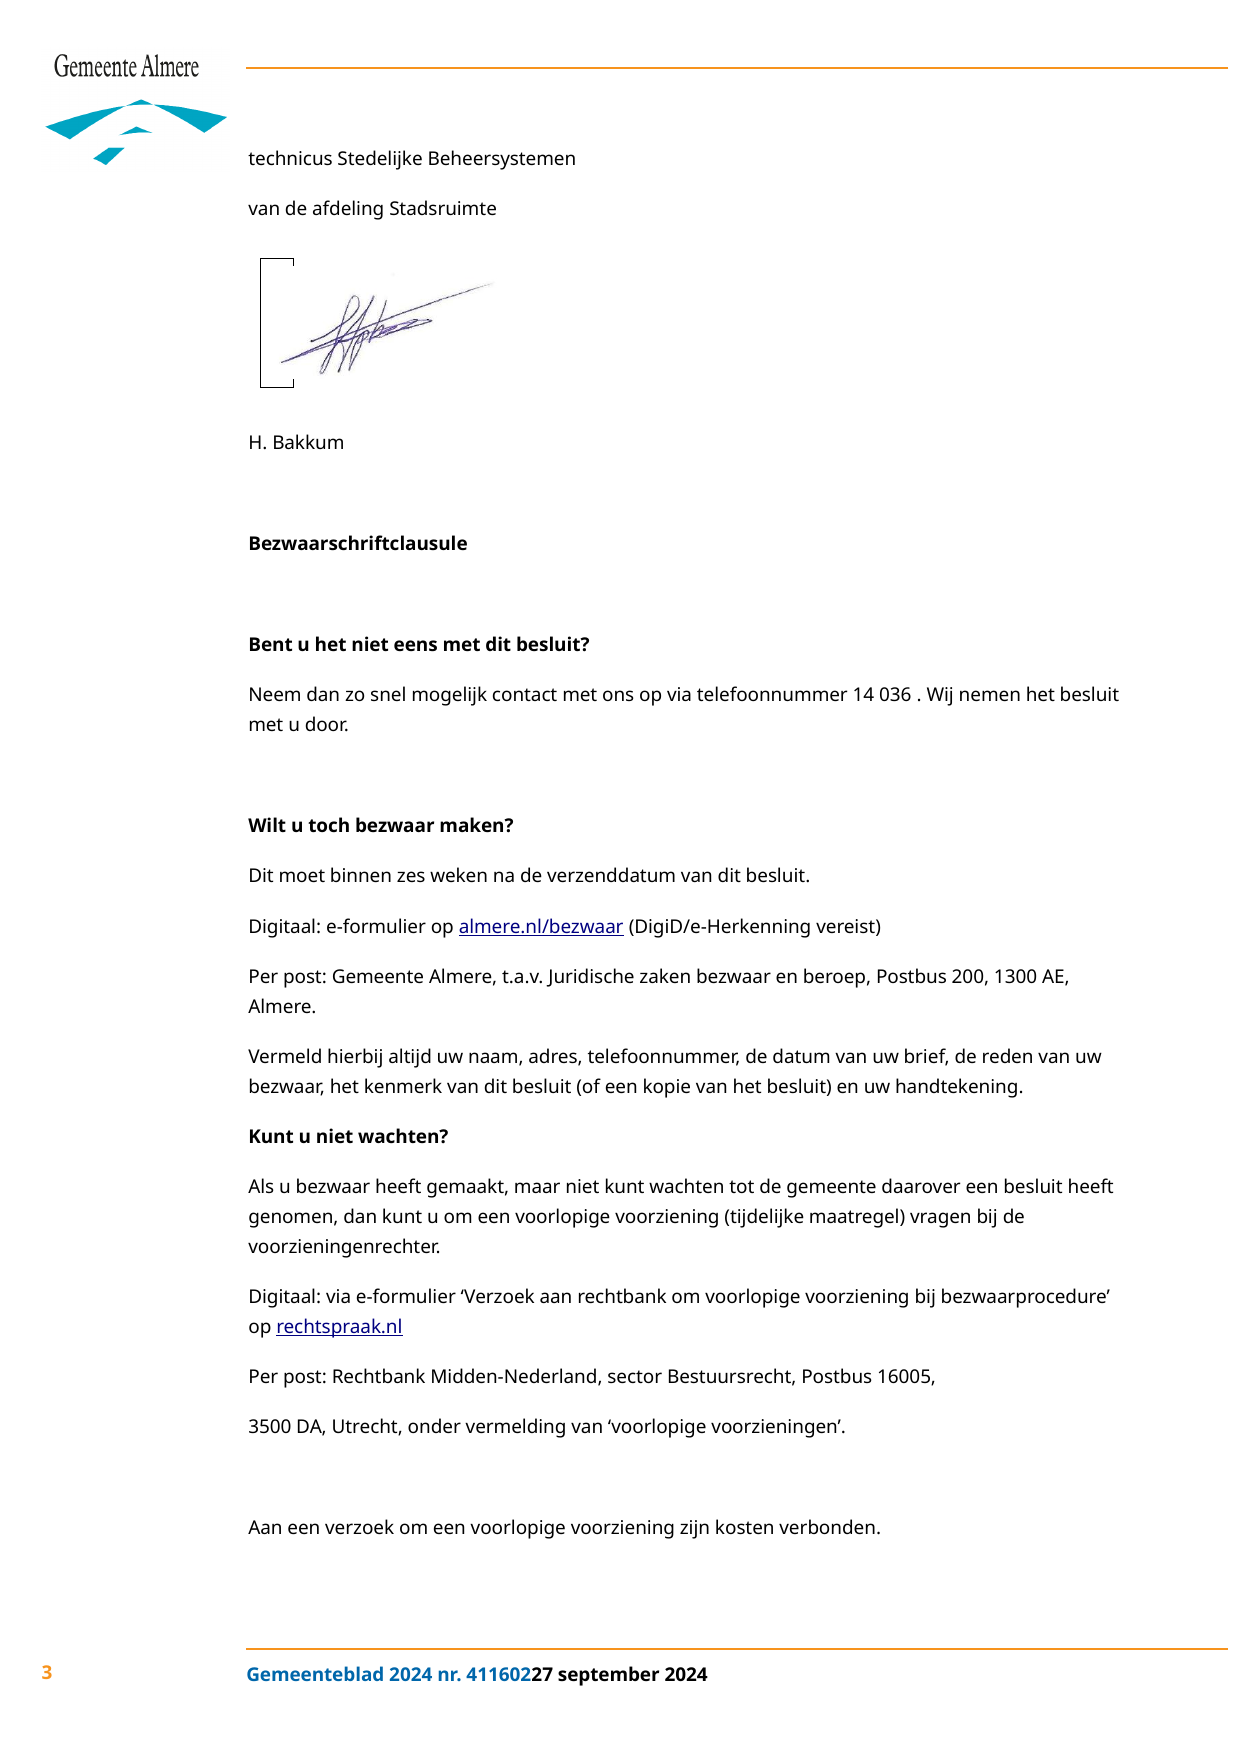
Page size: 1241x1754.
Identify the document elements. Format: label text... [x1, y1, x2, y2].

picture [268, 266, 499, 379]
text Neem dan zo snel mogelijk contact met ons op via telefoonnummer 14 036 . Wij nemen het besluit met u door. [248, 682, 1152, 737]
text Kunt u niet wachten? [248, 1123, 1152, 1149]
text Dit moet binnen zes weken na de verzenddatum van dit besluit. [248, 862, 1152, 888]
text Digitaal: e-formulier op almere.nl/bezwaar (DigiD/e-Herkenning vereist) [248, 913, 1152, 939]
text H. Bakkum [248, 429, 1152, 455]
text Vermeld hierbij altijd uw naam, adres, telefoonnummer, de datum van uw brief, de reden van uw bezwaar, het kenmerk van dit besluit (of een kopie van het besluit) en uw handtekening. [248, 1043, 1152, 1099]
text Bezwaarschriftclausule [248, 530, 1152, 556]
text Aan een verzoek om een voorlopige voorziening zijn kosten verbonden. [248, 1514, 1152, 1540]
text Wilt u toch bezwaar maken? [248, 812, 1152, 838]
text Bent u het niet eens met dit besluit? [248, 631, 1152, 657]
text Digitaal: via e-formulier ‘Verzoek aan rechtbank om voorlopige voorziening bij bezwaarprocedure’ op rechtspraak.nl [248, 1283, 1152, 1339]
text technicus Stedelijke Beheersystemen [248, 145, 1152, 171]
text Als u bezwaar heeft gemaakt, maar niet kunt wachten tot de gemeente daarover een besluit heeft genomen, dan kunt u om een voorlopige voorziening (tijdelijke maatregel) vragen bij de voorzieningenrechter. [248, 1174, 1152, 1259]
text 3500 DA, Utrecht, onder vermelding van ‘voorlopige voorzieningen’. [248, 1414, 1152, 1439]
text Per post: Rechtbank Midden-Nederland, sector Bestuursrecht, Postbus 16005, [248, 1363, 1152, 1389]
text Per post: Gemeente Almere, t.a.v. Juridische zaken bezwaar en beroep, Postbus 200, 1300 AE, Almere. [248, 963, 1152, 1019]
text van de afdeling Stadsruimte [248, 196, 1152, 221]
picture [41, 47, 231, 172]
